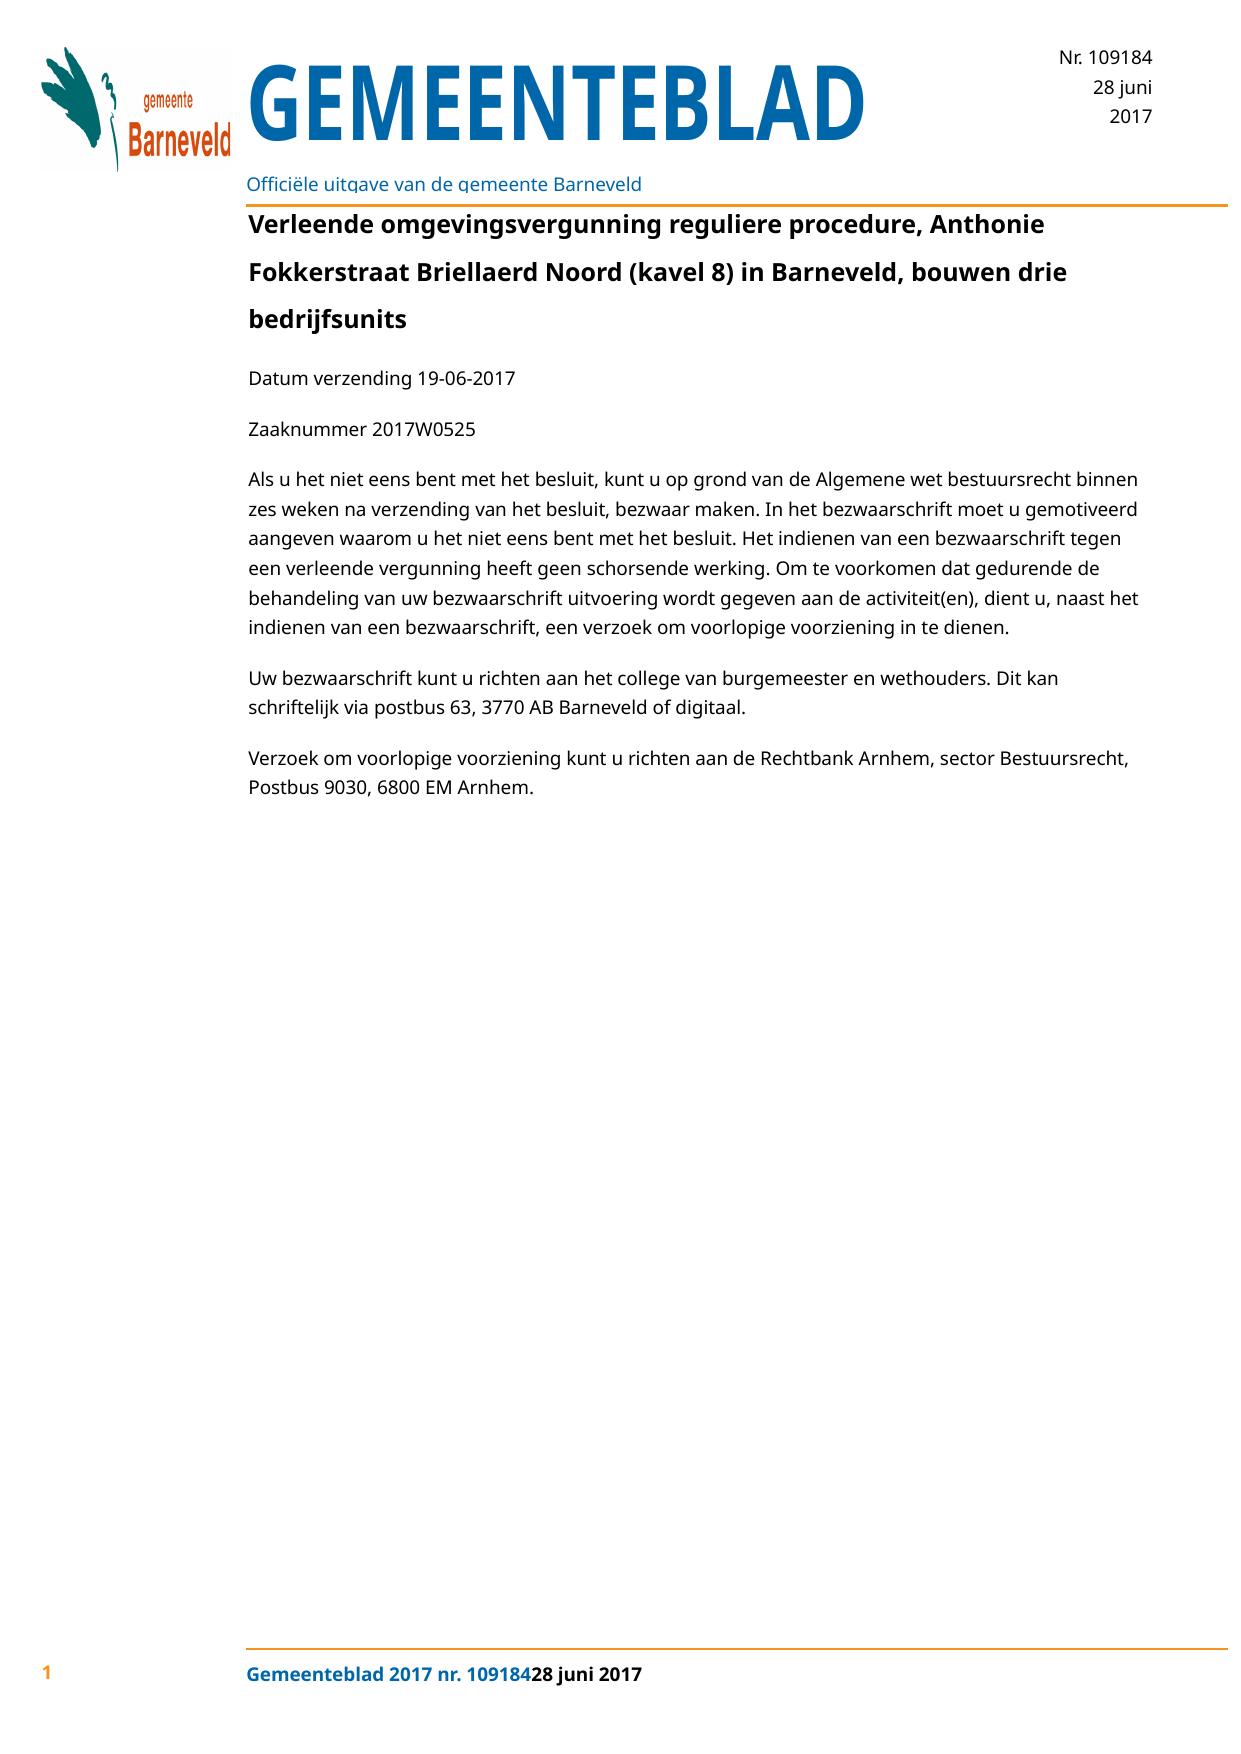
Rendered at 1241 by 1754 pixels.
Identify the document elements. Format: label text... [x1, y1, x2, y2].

text Als u het niet eens bent met het besluit, kunt u op grond van de Algemene wet bestuursrecht binnen zes weken na verzending van het besluit, bezwaar maken. In het bezwaarschrift moet u gemotiveerd aangeven waarom u het niet eens bent met het besluit. Het indienen van een bezwaarschrift tegen een verleende vergunning heeft geen schorsende werking. Om te voorkomen dat gedurende de behandeling van uw bezwaarschrift uitvoering wordt gegeven aan de activiteit(en), dient u, naast het indienen van een bezwaarschrift, een verzoek om voorlopige voorziening in te dienen. [248, 466, 1152, 640]
text Uw bezwaarschrift kunt u richten aan het college van burgemeester en wethouders. Dit kan schriftelijk via postbus 63, 3770 AB Barneveld of digitaal. [248, 665, 1152, 720]
picture [41, 47, 231, 172]
text Zaaknummer 2017W0525 [248, 416, 1152, 442]
text Datum verzending 19-06-2017 [248, 366, 1152, 391]
text Verleende omgevingsvergunning reguliere procedure, Anthonie Fokkerstraat Briellaerd Noord (kavel 8) in Barneveld, bouwen drie bedrijfsunits [248, 207, 1152, 336]
text Verzoek om voorlopige voorziening kunt u richten aan de Rechtbank Arnhem, sector Bestuursrecht, Postbus 9030, 6800 EM Arnhem. [248, 745, 1152, 800]
